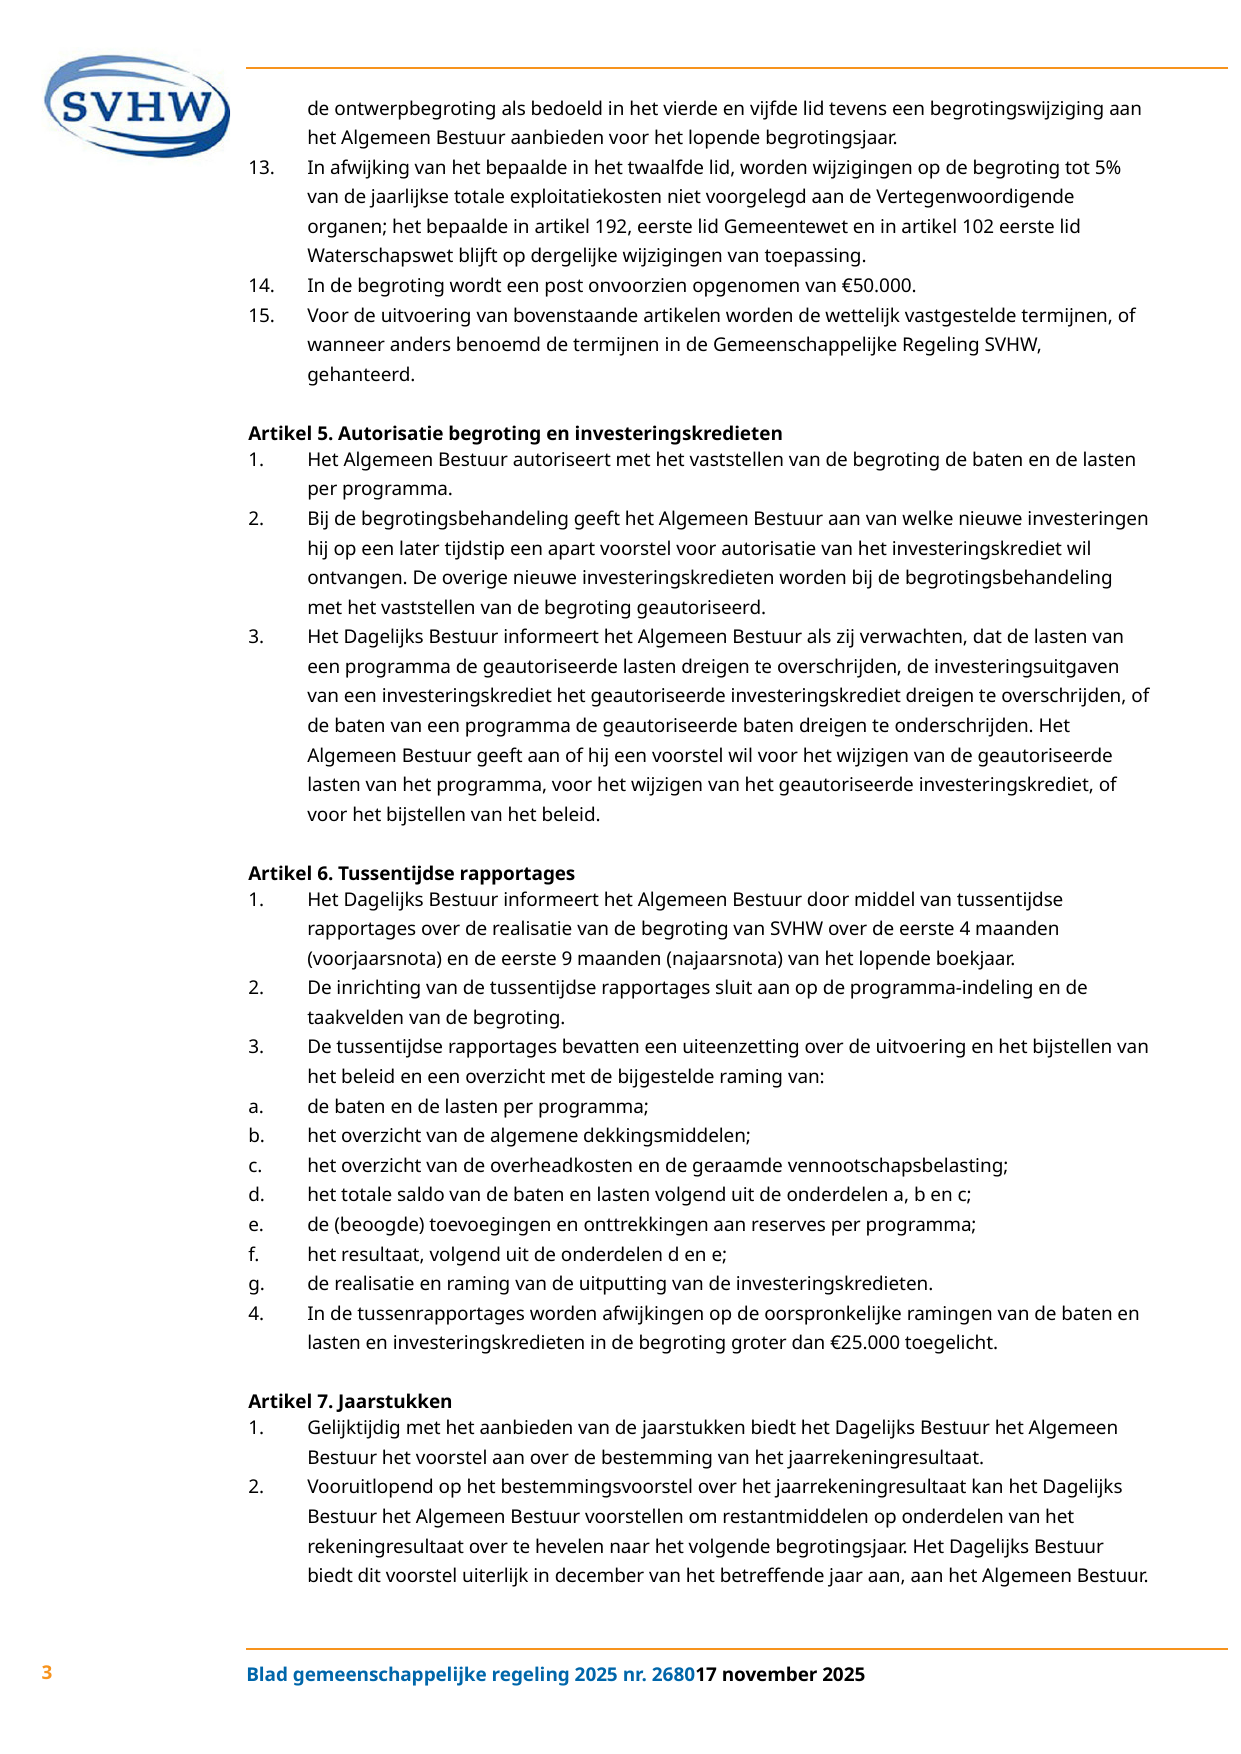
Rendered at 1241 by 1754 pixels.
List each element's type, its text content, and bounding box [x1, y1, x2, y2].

list Het Algemeen Bestuur autoriseert met het vaststellen van de begroting de baten en de lasten per programma. [248, 446, 1152, 501]
text Artikel 6. Tussentijdse rapportages [248, 860, 1152, 886]
list de baten en de lasten per programma; [248, 1093, 1152, 1119]
list Het Dagelijks Bestuur informeert het Algemeen Bestuur door middel van tussentijdse rapportages over de realisatie van de begroting van SVHW over de eerste 4 maanden (voorjaarsnota) en de eerste 9 maanden (najaarsnota) van het lopende boekjaar. [248, 886, 1152, 971]
list Vooruitlopend op het bestemmingsvoorstel over het jaarrekeningresultaat kan het Dagelijks Bestuur het Algemeen Bestuur voorstellen om restantmiddelen op onderdelen van het rekeningresultaat over te hevelen naar het volgende begrotingsjaar. Het Dagelijks Bestuur biedt dit voorstel uiterlijk in december van het betreffende jaar aan, aan het Algemeen Bestuur. [248, 1474, 1152, 1588]
list Gelijktijdig met het aanbieden van de jaarstukken biedt het Dagelijks Bestuur het Algemeen Bestuur het voorstel aan over de bestemming van het jaarrekeningresultaat. [248, 1414, 1152, 1470]
list Voor de uitvoering van bovenstaande artikelen worden de wettelijk vastgestelde termijnen, of wanneer anders benoemd de termijnen in de Gemeenschappelijke Regeling SVHW, gehanteerd. [248, 302, 1152, 387]
list De inrichting van de tussentijdse rapportages sluit aan op de programma-indeling en de taakvelden van de begroting. [248, 974, 1152, 1030]
list In de begroting wordt een post onvoorzien opgenomen van €50.000. [248, 272, 1152, 298]
list de (beoogde) toevoegingen en onttrekkingen aan reserves per programma; [248, 1211, 1152, 1237]
list de ontwerpbegroting als bedoeld in het vierde en vijfde lid tevens een begrotingswijziging aan het Algemeen Bestuur aanbieden voor het lopende begrotingsjaar. [248, 95, 1152, 150]
list Bij de begrotingsbehandeling geeft het Algemeen Bestuur aan van welke nieuwe investeringen hij op een later tijdstip een apart voorstel voor autorisatie van het investeringskrediet wil ontvangen. De overige nieuwe investeringskredieten worden bij de begrotingsbehandeling met het vaststellen van de begroting geautoriseerd. [248, 505, 1152, 619]
list De tussentijdse rapportages bevatten een uiteenzetting over de uitvoering en het bijstellen van het beleid en een overzicht met de bijgestelde raming van: [248, 1034, 1152, 1089]
list In de tussenrapportages worden afwijkingen op de oorspronkelijke ramingen van de baten en lasten en investeringskredieten in de begroting groter dan €25.000 toegelicht. [248, 1300, 1152, 1355]
list het overzicht van de overheadkosten en de geraamde vennootschapsbelasting; [248, 1152, 1152, 1178]
list In afwijking van het bepaalde in het twaalfde lid, worden wijzigingen op de begroting tot 5% van de jaarlijkse totale exploitatiekosten niet voorgelegd aan de Vertegenwoordigende organen; het bepaalde in artikel 192, eerste lid Gemeentewet en in artikel 102 eerste lid Waterschapswet blijft op dergelijke wijzigingen van toepassing. [248, 154, 1152, 268]
text Artikel 5. Autorisatie begroting en investeringskredieten [248, 420, 1152, 446]
list het resultaat, volgend uit de onderdelen d en e; [248, 1241, 1152, 1267]
list het totale saldo van de baten en lasten volgend uit de onderdelen a, b en c; [248, 1182, 1152, 1207]
list het overzicht van de algemene dekkingsmiddelen; [248, 1122, 1152, 1148]
picture [41, 47, 231, 172]
list Het Dagelijks Bestuur informeert het Algemeen Bestuur als zij verwachten, dat de lasten van een programma de geautoriseerde lasten dreigen te overschrijden, de investeringsuitgaven van een investeringskrediet het geautoriseerde investeringskrediet dreigen te overschrijden, of de baten van een programma de geautoriseerde baten dreigen te onderschrijden. Het Algemeen Bestuur geeft aan of hij een voorstel wil voor het wijzigen van de geautoriseerde lasten van het programma, voor het wijzigen van het geautoriseerde investeringskrediet, of voor het bijstellen van het beleid. [248, 623, 1152, 827]
list de realisatie en raming van de uitputting van de investeringskredieten. [248, 1270, 1152, 1296]
text Artikel 7. Jaarstukken [248, 1389, 1152, 1414]
